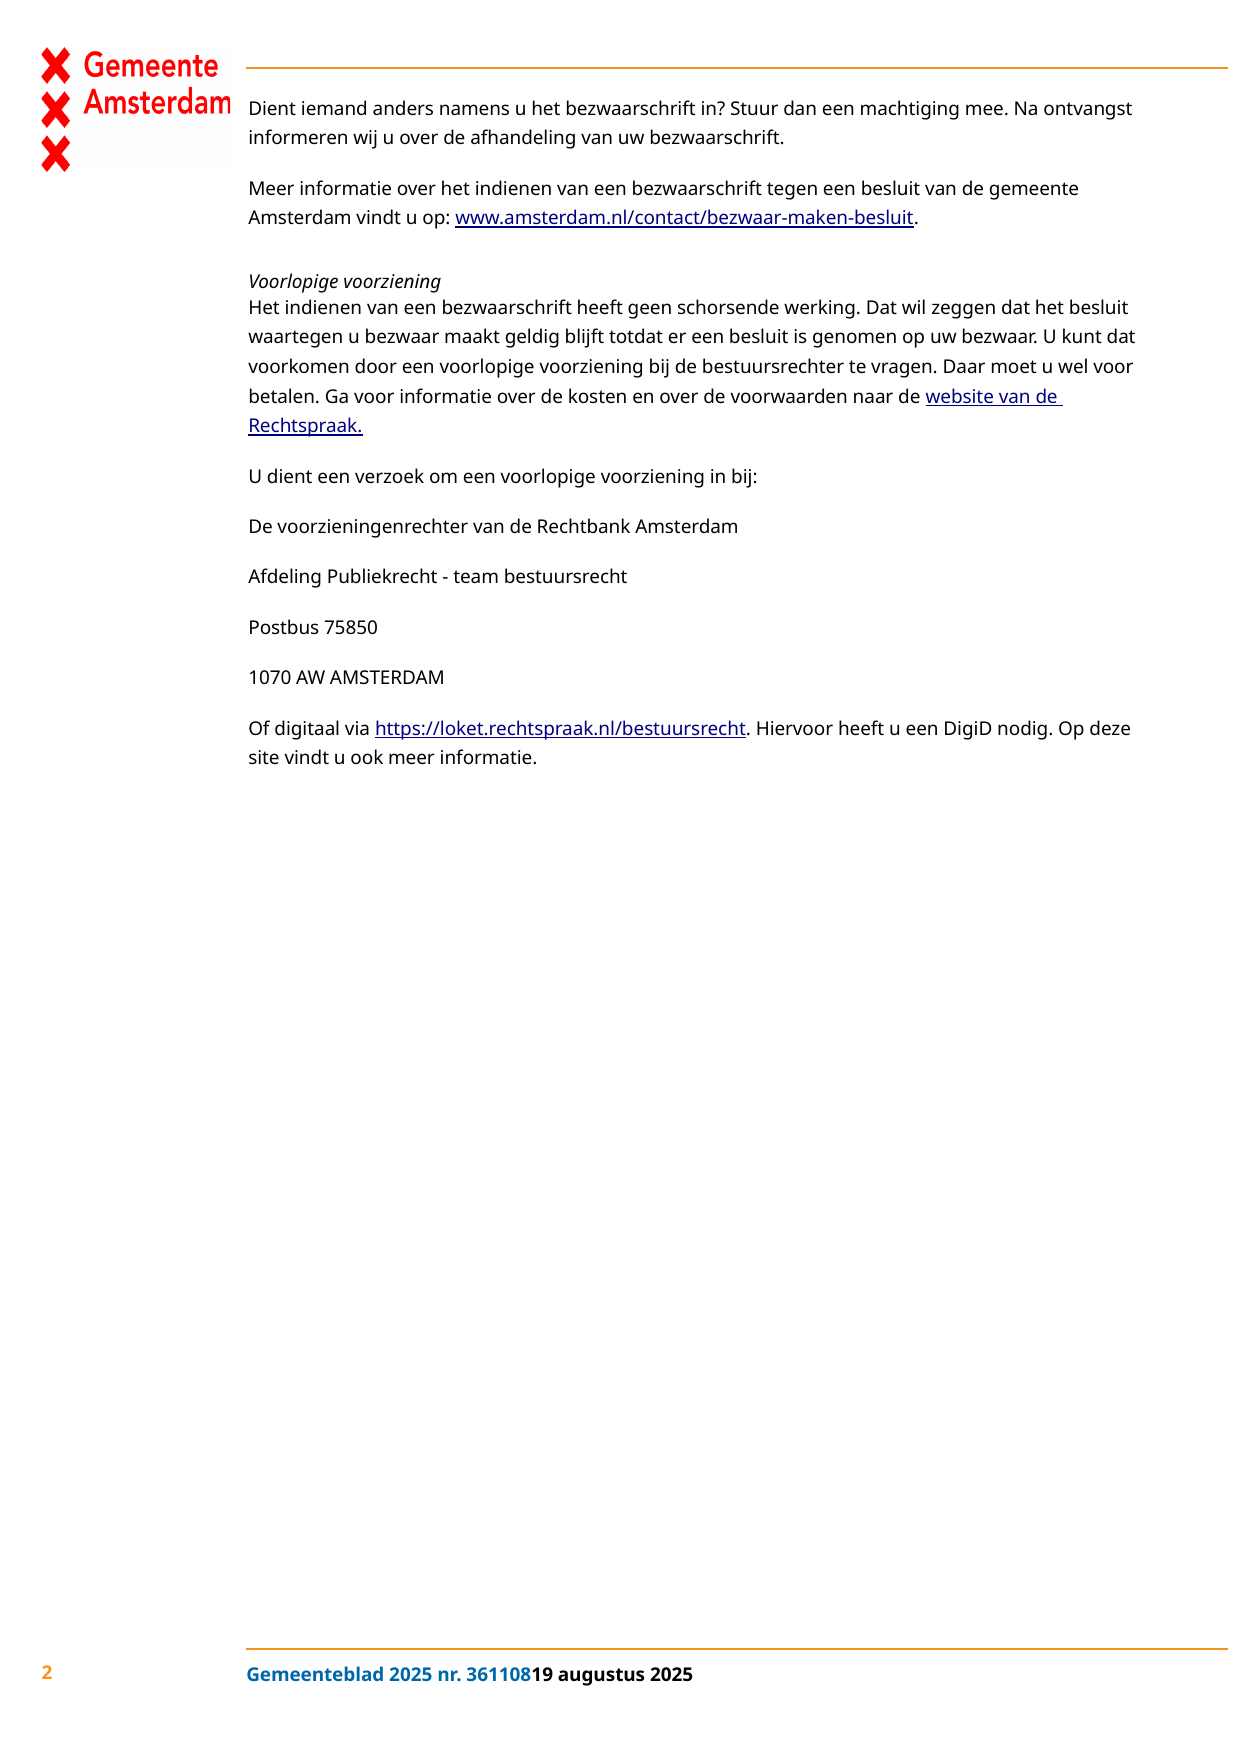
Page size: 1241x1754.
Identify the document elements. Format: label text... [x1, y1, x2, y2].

text Postbus 75850 [248, 614, 1152, 640]
text Meer informatie over het indienen van een bezwaarschrift tegen een besluit van de gemeente Amsterdam vindt u op: www.amsterdam.nl/contact/bezwaar-maken-besluit. [248, 175, 1152, 230]
text Het indienen van een bezwaarschrift heeft geen schorsende werking. Dat wil zeggen dat het besluit waartegen u bezwaar maakt geldig blijft totdat er een besluit is genomen op uw bezwaar. U kunt dat voorkomen door een voorlopige voorziening bij de bestuursrechter te vragen. Daar moet u wel voor betalen. Ga voor informatie over de kosten en over de voorwaarden naar de website van de Rechtspraak. [248, 294, 1152, 438]
picture [41, 47, 231, 172]
text De voorzieningenrechter van de Rechtbank Amsterdam [248, 513, 1152, 539]
text Afdeling Publiekrecht - team bestuursrecht [248, 564, 1152, 589]
text Dient iemand anders namens u het bezwaarschrift in? Stuur dan een machtiging mee. Na ontvangst informeren wij u over de afhandeling van uw bezwaarschrift. [248, 95, 1152, 150]
text 1070 AW AMSTERDAM [248, 664, 1152, 690]
text Of digitaal via https://loket.rechtspraak.nl/bestuursrecht. Hiervoor heeft u een DigiD nodig. Op deze site vindt u ook meer informatie. [248, 715, 1152, 770]
text U dient een verzoek om een voorlopige voorziening in bij: [248, 463, 1152, 488]
text Voorlopige voorziening [248, 268, 1152, 294]
